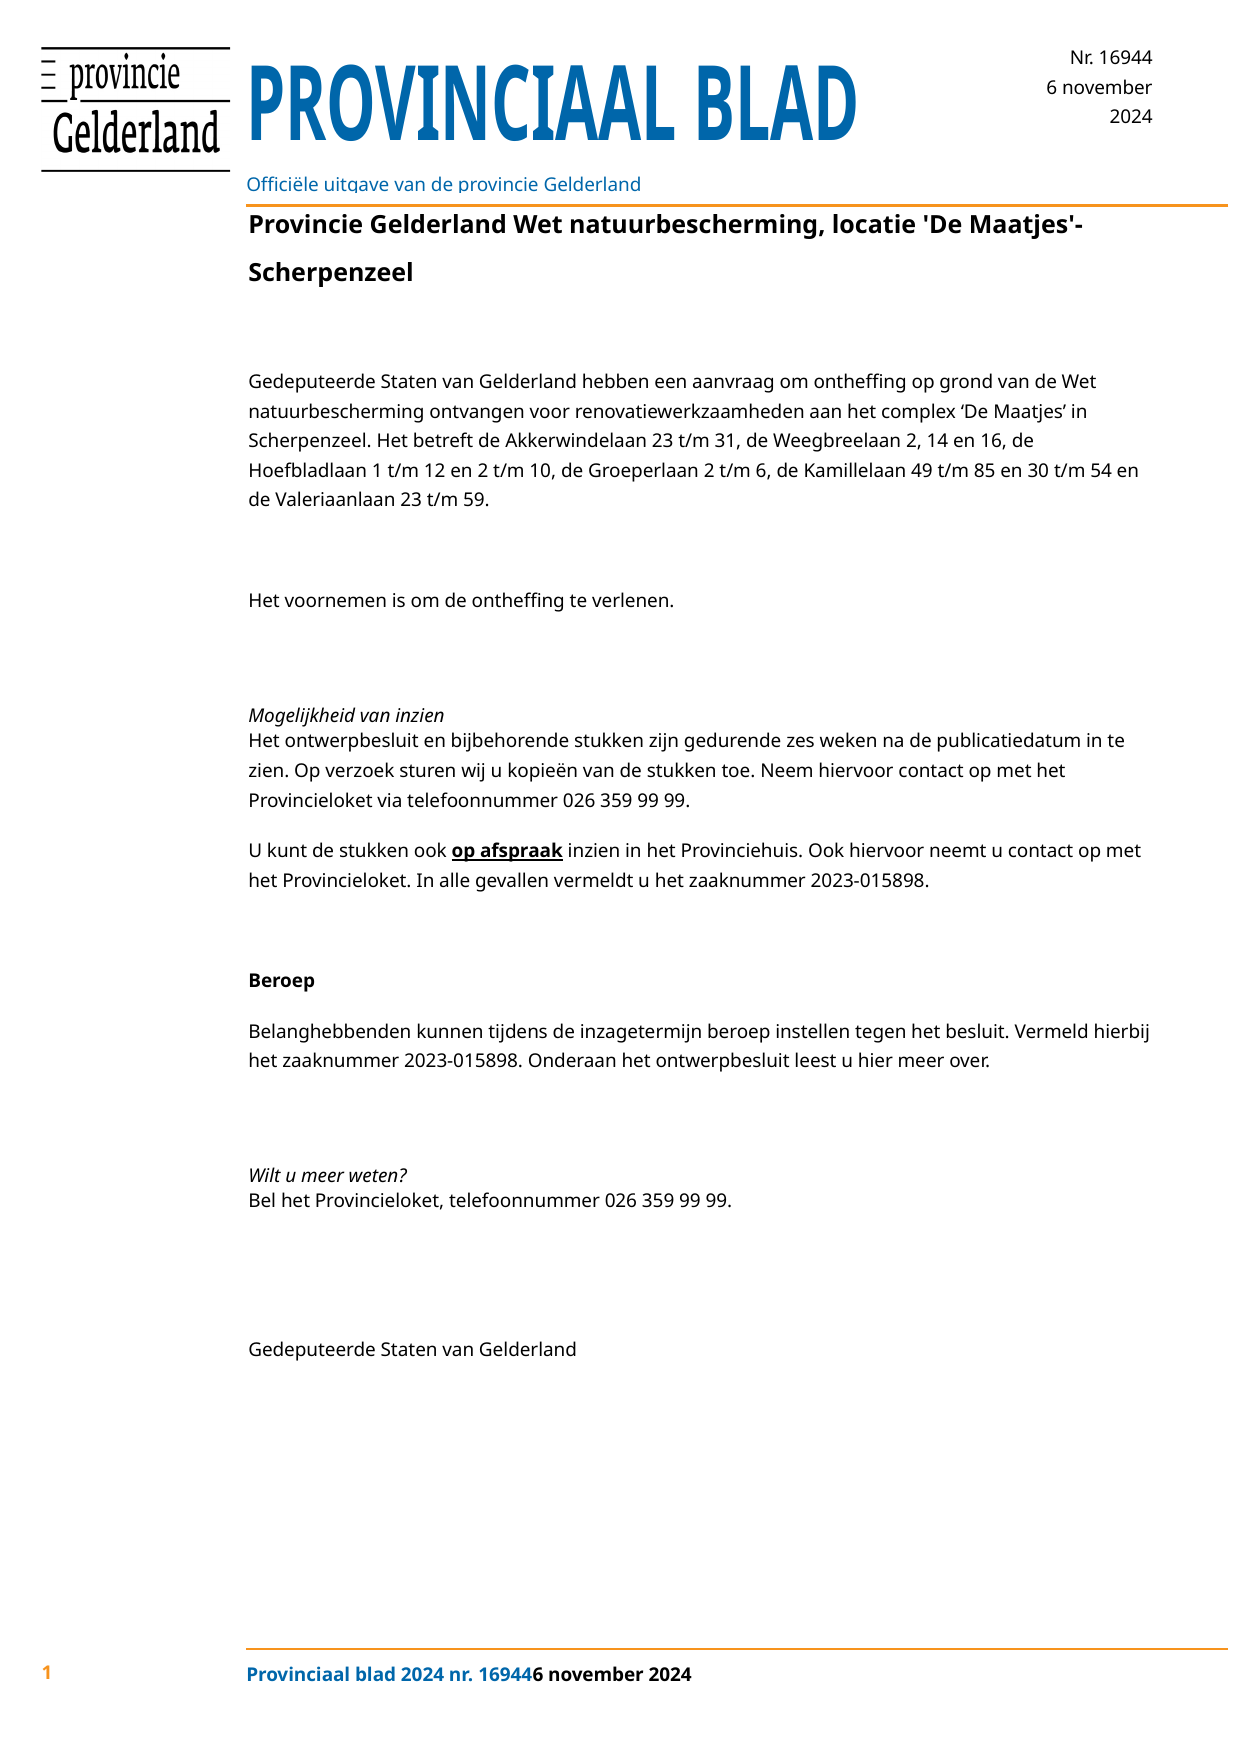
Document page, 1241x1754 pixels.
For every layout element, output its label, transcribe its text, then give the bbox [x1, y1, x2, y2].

text Beroep [248, 968, 1152, 993]
text Het ontwerpbesluit en bijbehorende stukken zijn gedurende zes weken na de publicatiedatum in te zien. Op verzoek sturen wij u kopieën van de stukken toe. Neem hiervoor contact op met het Provincieloket via telefoonnummer 026 359 99 99. [248, 728, 1152, 812]
text Bel het Provincieloket, telefoonnummer 026 359 99 99. [248, 1188, 1152, 1213]
text Belanghebbenden kunnen tijdens de inzagetermijn beroep instellen tegen het besluit. Vermeld hierbij het zaaknummer 2023-015898. Onderaan het ontwerpbesluit leest u hier meer over. [248, 1018, 1152, 1073]
picture [41, 47, 231, 172]
text Gedeputeerde Staten van Gelderland hebben een aanvraag om ontheffing op grond van de Wet natuurbescherming ontvangen voor renovatiewerkzaamheden aan het complex ‘De Maatjes’ in Scherpenzeel. Het betreft de Akkerwindelaan 23 t/m 31, de Weegbreelaan 2, 14 en 16, de Hoefbladlaan 1 t/m 12 en 2 t/m 10, de Groeperlaan 2 t/m 6, de Kamillelaan 49 t/m 85 en 30 t/m 54 en de Valeriaanlaan 23 t/m 59. [248, 368, 1152, 512]
text Het voornemen is om de ontheffing te verlenen. [248, 587, 1152, 613]
text Gedeputeerde Staten van Gelderland [248, 1336, 1152, 1362]
text Wilt u meer weten? [248, 1162, 1152, 1188]
text U kunt de stukken ook op afspraak inzien in het Provinciehuis. Ook hiervoor neemt u contact op met het Provincieloket. In alle gevallen vermeldt u het zaaknummer 2023-015898. [248, 837, 1152, 892]
text Provincie Gelderland Wet natuurbescherming, locatie 'De Maatjes'- Scherpenzeel [248, 207, 1152, 288]
text Mogelijkheid van inzien [248, 702, 1152, 728]
